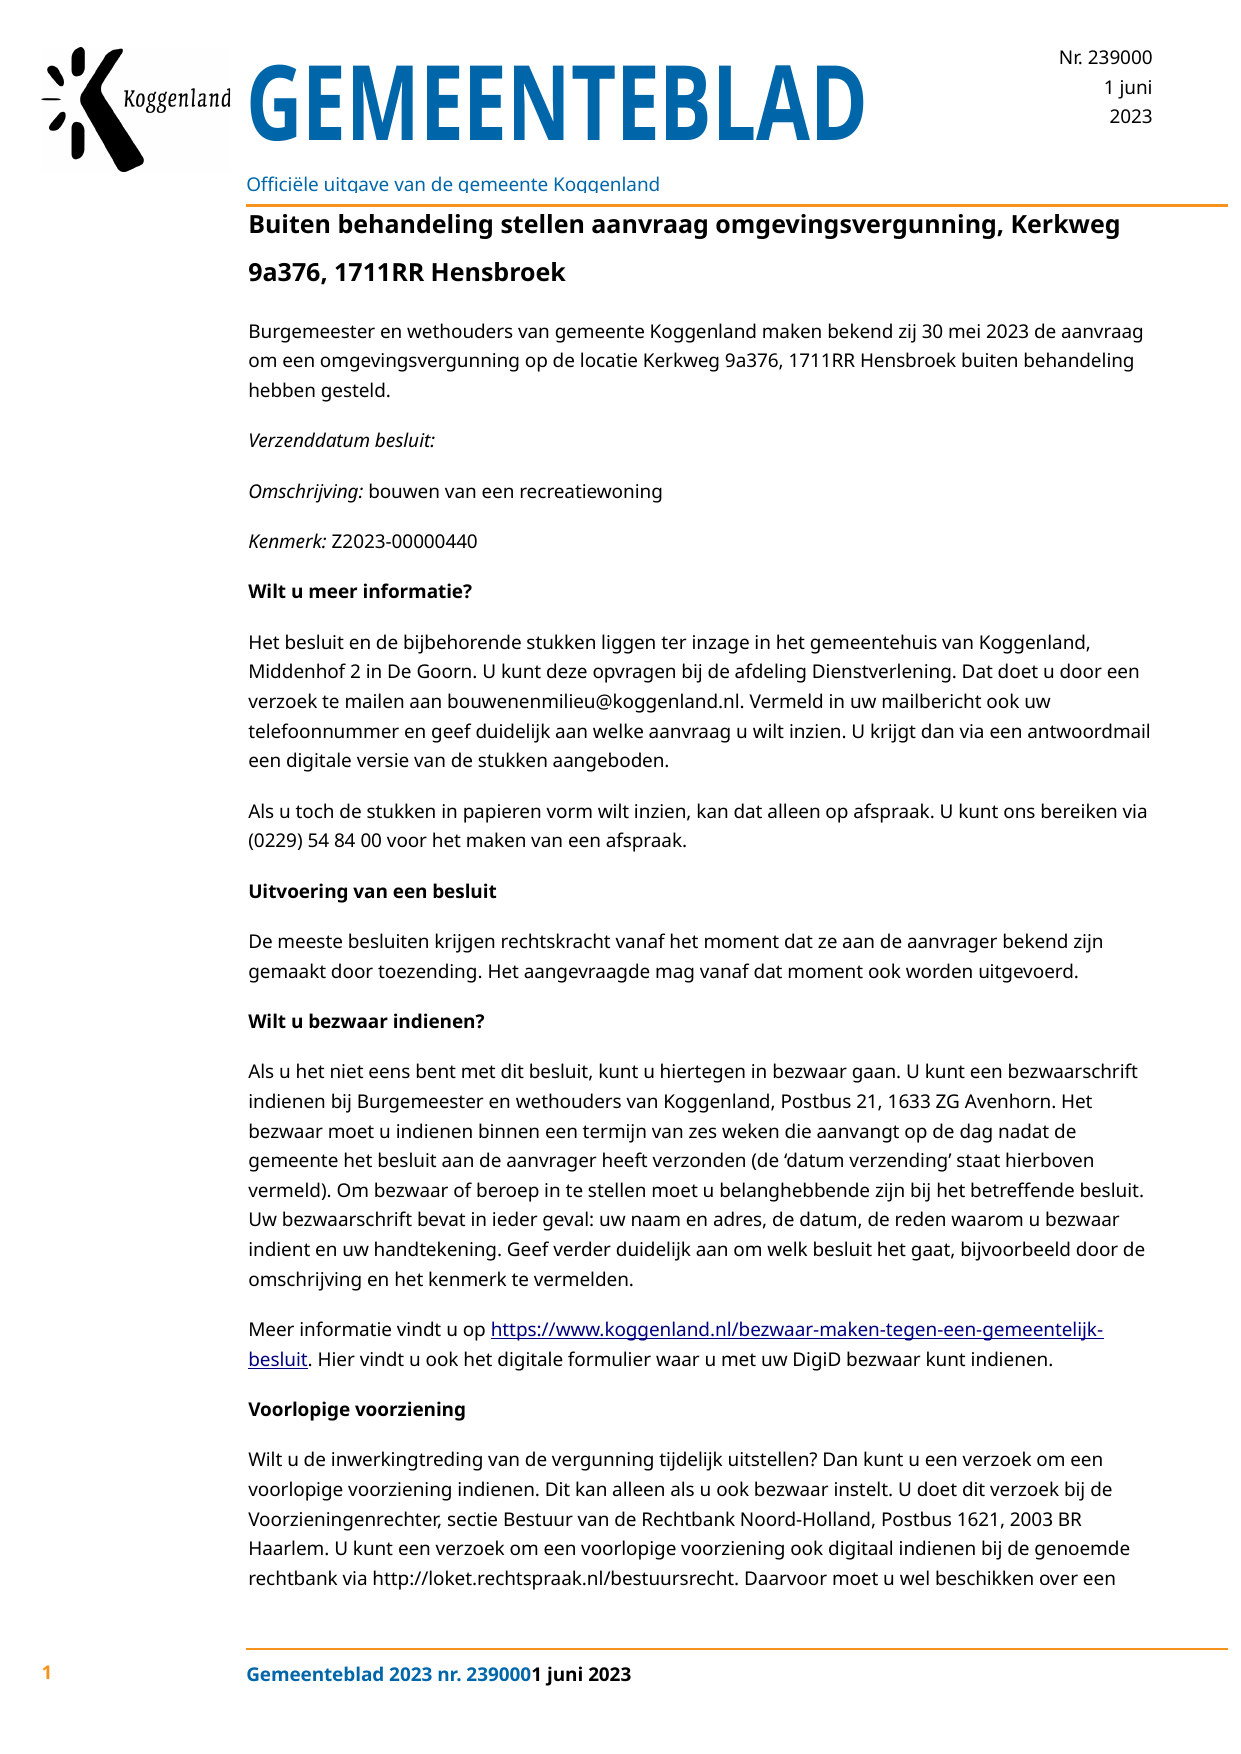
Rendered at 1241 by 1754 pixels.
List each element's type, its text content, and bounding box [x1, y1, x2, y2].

text Als u het niet eens bent met dit besluit, kunt u hiertegen in bezwaar gaan. U kunt een bezwaarschrift indienen bij Burgemeester en wethouders van Koggenland, Postbus 21, 1633 ZG Avenhorn. Het bezwaar moet u indienen binnen een termijn van zes weken die aanvangt op de dag nadat de gemeente het besluit aan de aanvrager heeft verzonden (de ‘datum verzending’ staat hierboven vermeld). Om bezwaar of beroep in te stellen moet u belanghebbende zijn bij het betreffende besluit. Uw bezwaarschrift bevat in ieder geval: uw naam en adres, de datum, de reden waarom u bezwaar indient en uw handtekening. Geef verder duidelijk aan om welk besluit het gaat, bijvoorbeeld door de omschrijving en het kenmerk te vermelden. [248, 1059, 1152, 1292]
text Wilt u de inwerkingtreding van de vergunning tijdelijk uitstellen? Dan kunt u een verzoek om een voorlopige voorziening indienen. Dit kan alleen als u ook bezwaar instelt. U doet dit verzoek bij de Voorzieningenrechter, sectie Bestuur van de Rechtbank Noord-Holland, Postbus 1621, 2003 BR Haarlem. U kunt een verzoek om een voorlopige voorziening ook digitaal indienen bij de genoemde rechtbank via http://loket.rechtspraak.nl/bestuursrecht. Daarvoor moet u wel beschikken over een [248, 1447, 1152, 1591]
text Burgemeester en wethouders van gemeente Koggenland maken bekend zij 30 mei 2023 de aanvraag om een omgevingsvergunning op de locatie Kerkweg 9a376, 1711RR Hensbroek buiten behandeling hebben gesteld. [248, 318, 1152, 403]
text De meeste besluiten krijgen rechtskracht vanaf het moment dat ze aan de aanvrager bekend zijn gemaakt door toezending. Het aangevraagde mag vanaf dat moment ook worden uitgevoerd. [248, 928, 1152, 984]
text Kenmerk: Z2023-00000440 [248, 528, 1152, 554]
text Omschrijving: bouwen van een recreatiewoning [248, 478, 1152, 504]
picture [41, 47, 231, 172]
text Voorlopige voorziening [248, 1396, 1152, 1422]
text Wilt u meer informatie? [248, 579, 1152, 604]
text Als u toch de stukken in papieren vorm wilt inzien, kan dat alleen op afspraak. U kunt ons bereiken via (0229) 54 84 00 voor het maken van een afspraak. [248, 798, 1152, 853]
text Verzenddatum besluit: [248, 427, 1152, 453]
text Buiten behandeling stellen aanvraag omgevingsvergunning, Kerkweg 9a376, 1711RR Hensbroek [248, 207, 1152, 288]
text Meer informatie vindt u op https://www.koggenland.nl/bezwaar-maken-tegen-een-gemeentelijk-besluit. Hier vindt u ook het digitale formulier waar u met uw DigiD bezwaar kunt indienen. [248, 1316, 1152, 1372]
text Wilt u bezwaar indienen? [248, 1008, 1152, 1034]
text Het besluit en de bijbehorende stukken liggen ter inzage in het gemeentehuis van Koggenland, Middenhof 2 in De Goorn. U kunt deze opvragen bij de afdeling Dienstverlening. Dat doet u door een verzoek te mailen aan bouwenenmilieu@koggenland.nl. Vermeld in uw mailbericht ook uw telefoonnummer en geef duidelijk aan welke aanvraag u wilt inzien. U krijgt dan via een antwoordmail een digitale versie van de stukken aangeboden. [248, 629, 1152, 773]
text Uitvoering van een besluit [248, 878, 1152, 904]
